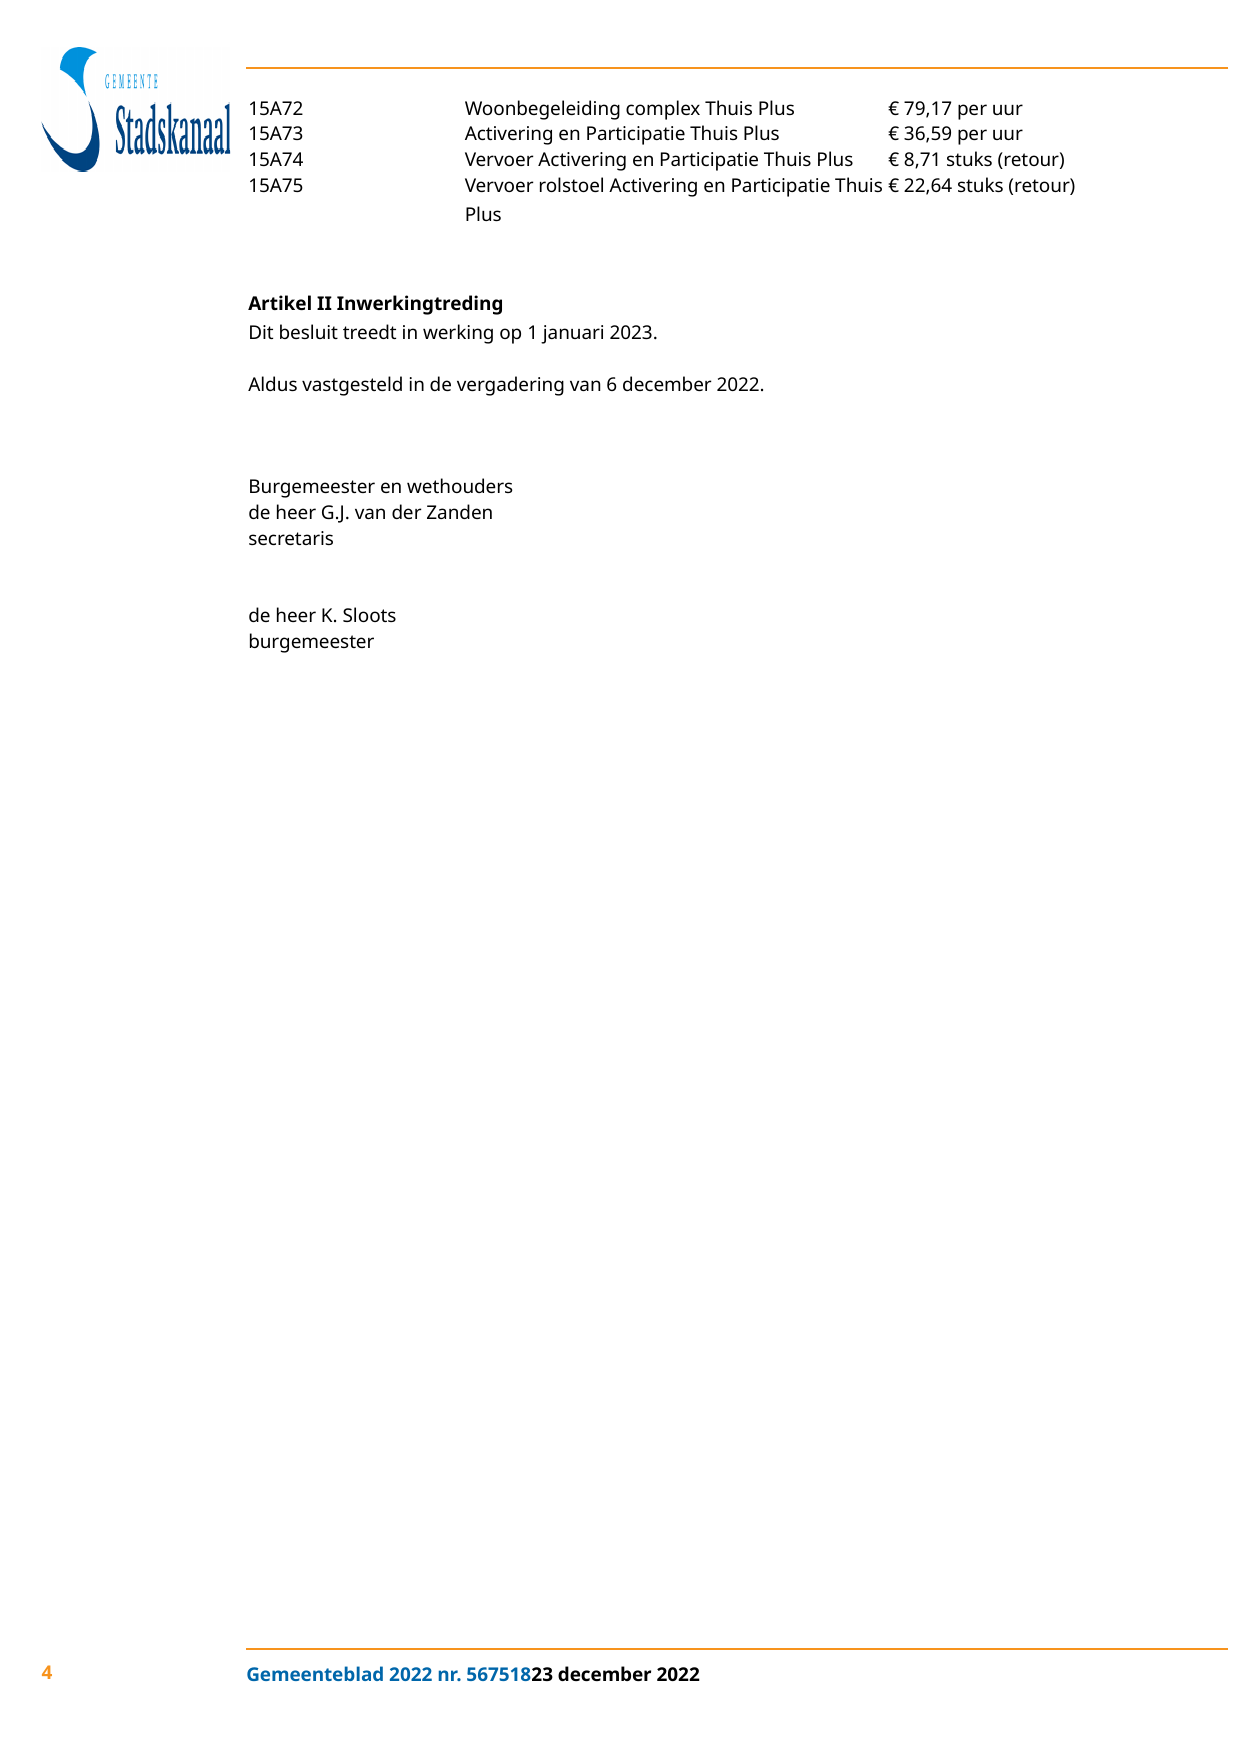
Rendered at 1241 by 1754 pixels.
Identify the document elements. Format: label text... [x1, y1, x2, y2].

text de heer K. Sloots [248, 602, 1152, 628]
text Aldus vastgesteld in de vergadering van 6 december 2022. [248, 371, 1152, 396]
text secretaris [248, 525, 1152, 551]
table_cell Vervoer rolstoel Activering en Participatie Thuis Plus [465, 172, 888, 227]
table_cell 15A72 [248, 95, 464, 121]
table_cell € 36,59 per uur [888, 121, 1152, 146]
table_cell 15A73 [248, 121, 464, 146]
table_cell 15A75 [248, 172, 464, 227]
text Burgemeester en wethouders [248, 474, 1152, 499]
table_cell 15A74 [248, 146, 464, 172]
table_cell € 22,64 stuks (retour) [888, 172, 1152, 227]
table_cell Vervoer Activering en Participatie Thuis Plus [465, 146, 888, 172]
table_cell Woonbegeleiding complex Thuis Plus [465, 95, 888, 121]
picture [41, 47, 231, 172]
table_cell € 79,17 per uur [888, 95, 1152, 121]
text Artikel II Inwerkingtreding [248, 290, 1152, 315]
text Dit besluit treedt in werking op 1 januari 2023. [248, 319, 1152, 345]
table_cell Activering en Participatie Thuis Plus [465, 121, 888, 146]
table_cell € 8,71 stuks (retour) [888, 146, 1152, 172]
text de heer G.J. van der Zanden [248, 499, 1152, 525]
text burgemeester [248, 628, 1152, 654]
